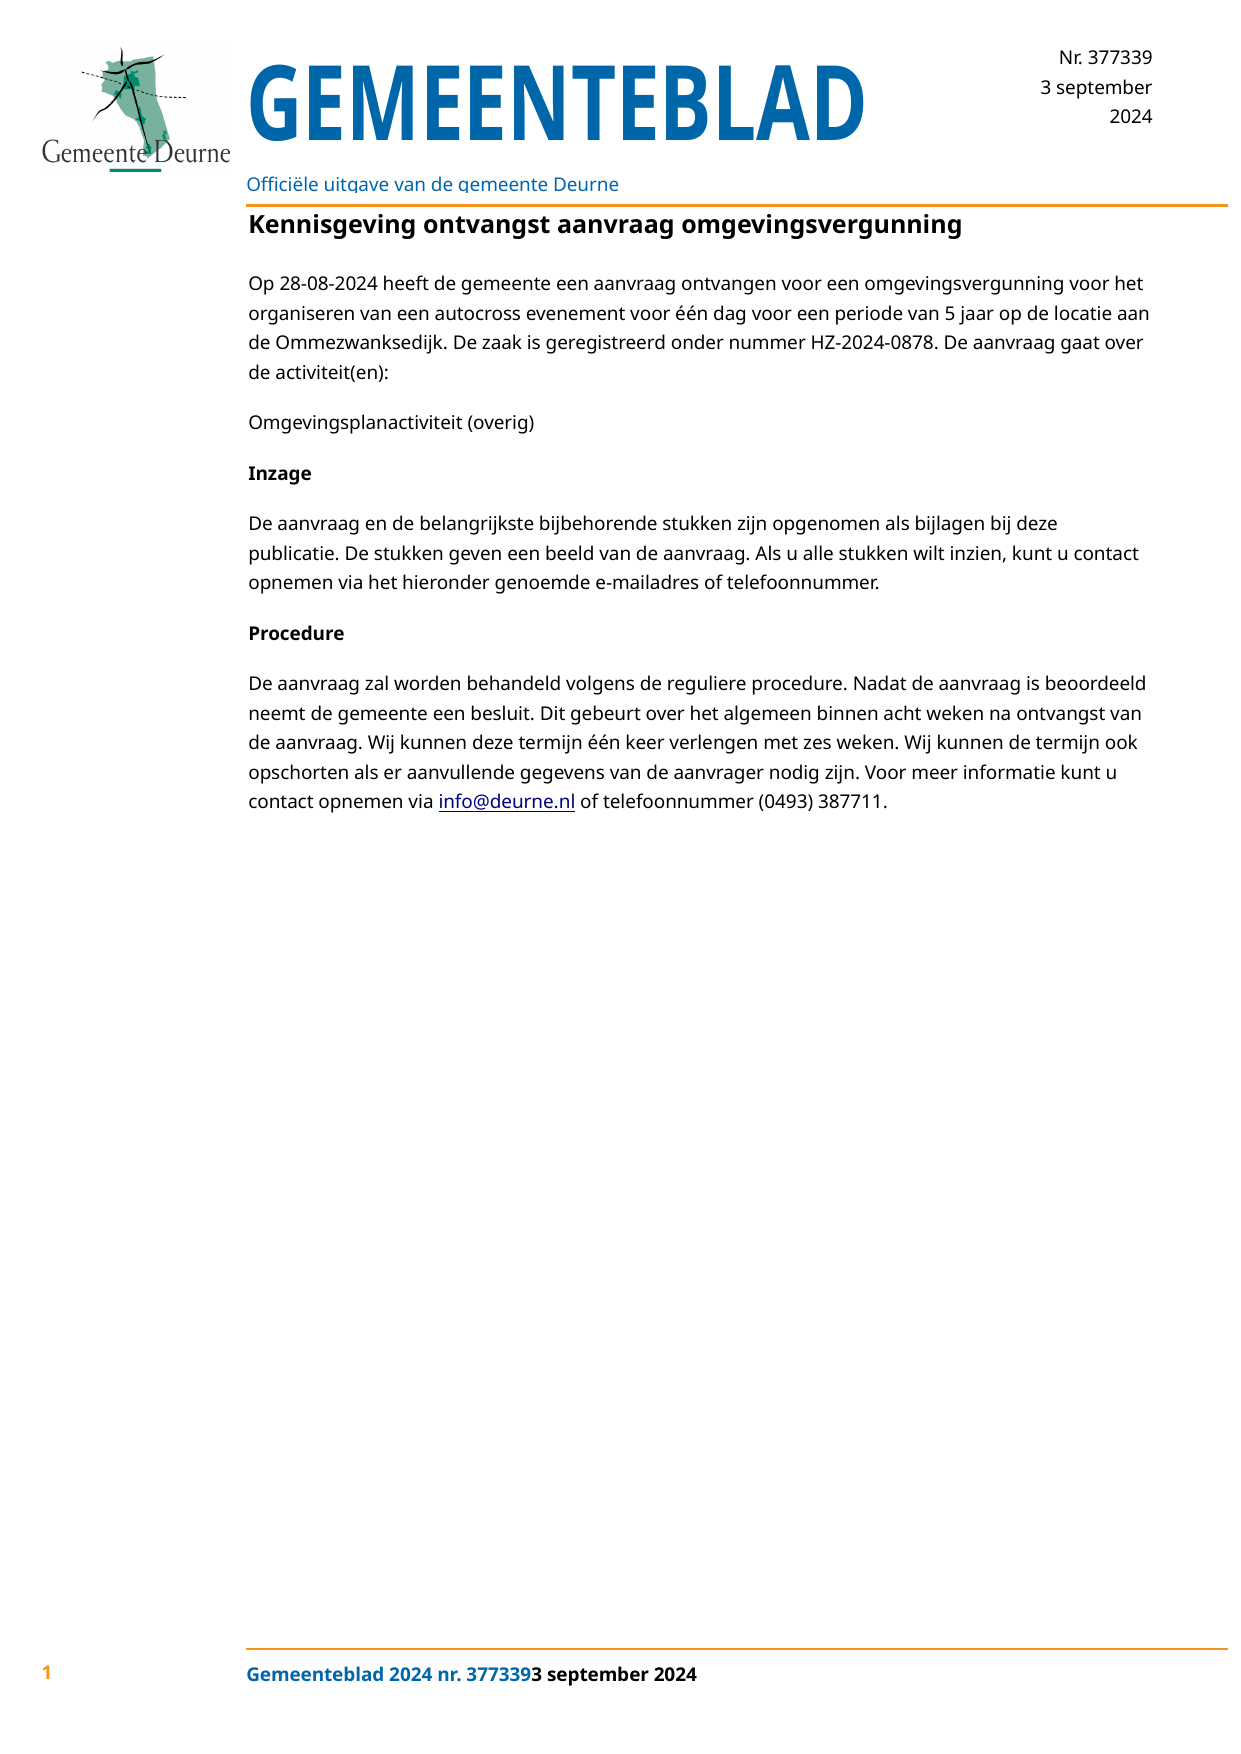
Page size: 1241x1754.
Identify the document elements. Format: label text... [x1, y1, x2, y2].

text De aanvraag zal worden behandeld volgens de reguliere procedure. Nadat de aanvraag is beoordeeld neemt de gemeente een besluit. Dit gebeurt over het algemeen binnen acht weken na ontvangst van de aanvraag. Wij kunnen deze termijn één keer verlengen met zes weken. Wij kunnen de termijn ook opschorten als er aanvullende gegevens van de aanvrager nodig zijn. Voor meer informatie kunt u contact opnemen via info@deurne.nl of telefoonnummer (0493) 387711. [248, 670, 1152, 814]
text Op 28-08-2024 heeft de gemeente een aanvraag ontvangen voor een omgevingsvergunning voor het organiseren van een autocross evenement voor één dag voor een periode van 5 jaar op de locatie aan de Ommezwanksedijk. De zaak is geregistreerd onder nummer HZ-2024-0878. De aanvraag gaat over de activiteit(en): [248, 270, 1152, 385]
text Procedure [248, 620, 1152, 646]
picture [41, 47, 231, 172]
text Omgevingsplanactiviteit (overig) [248, 409, 1152, 435]
text Kennisgeving ontvangst aanvraag omgevingsvergunning [248, 207, 1152, 241]
text De aanvraag en de belangrijkste bijbehorende stukken zijn opgenomen als bijlagen bij deze publicatie. De stukken geven een beeld van de aanvraag. Als u alle stukken wilt inzien, kunt u contact opnemen via het hieronder genoemde e-mailadres of telefoonnummer. [248, 510, 1152, 595]
text Inzage [248, 460, 1152, 486]
